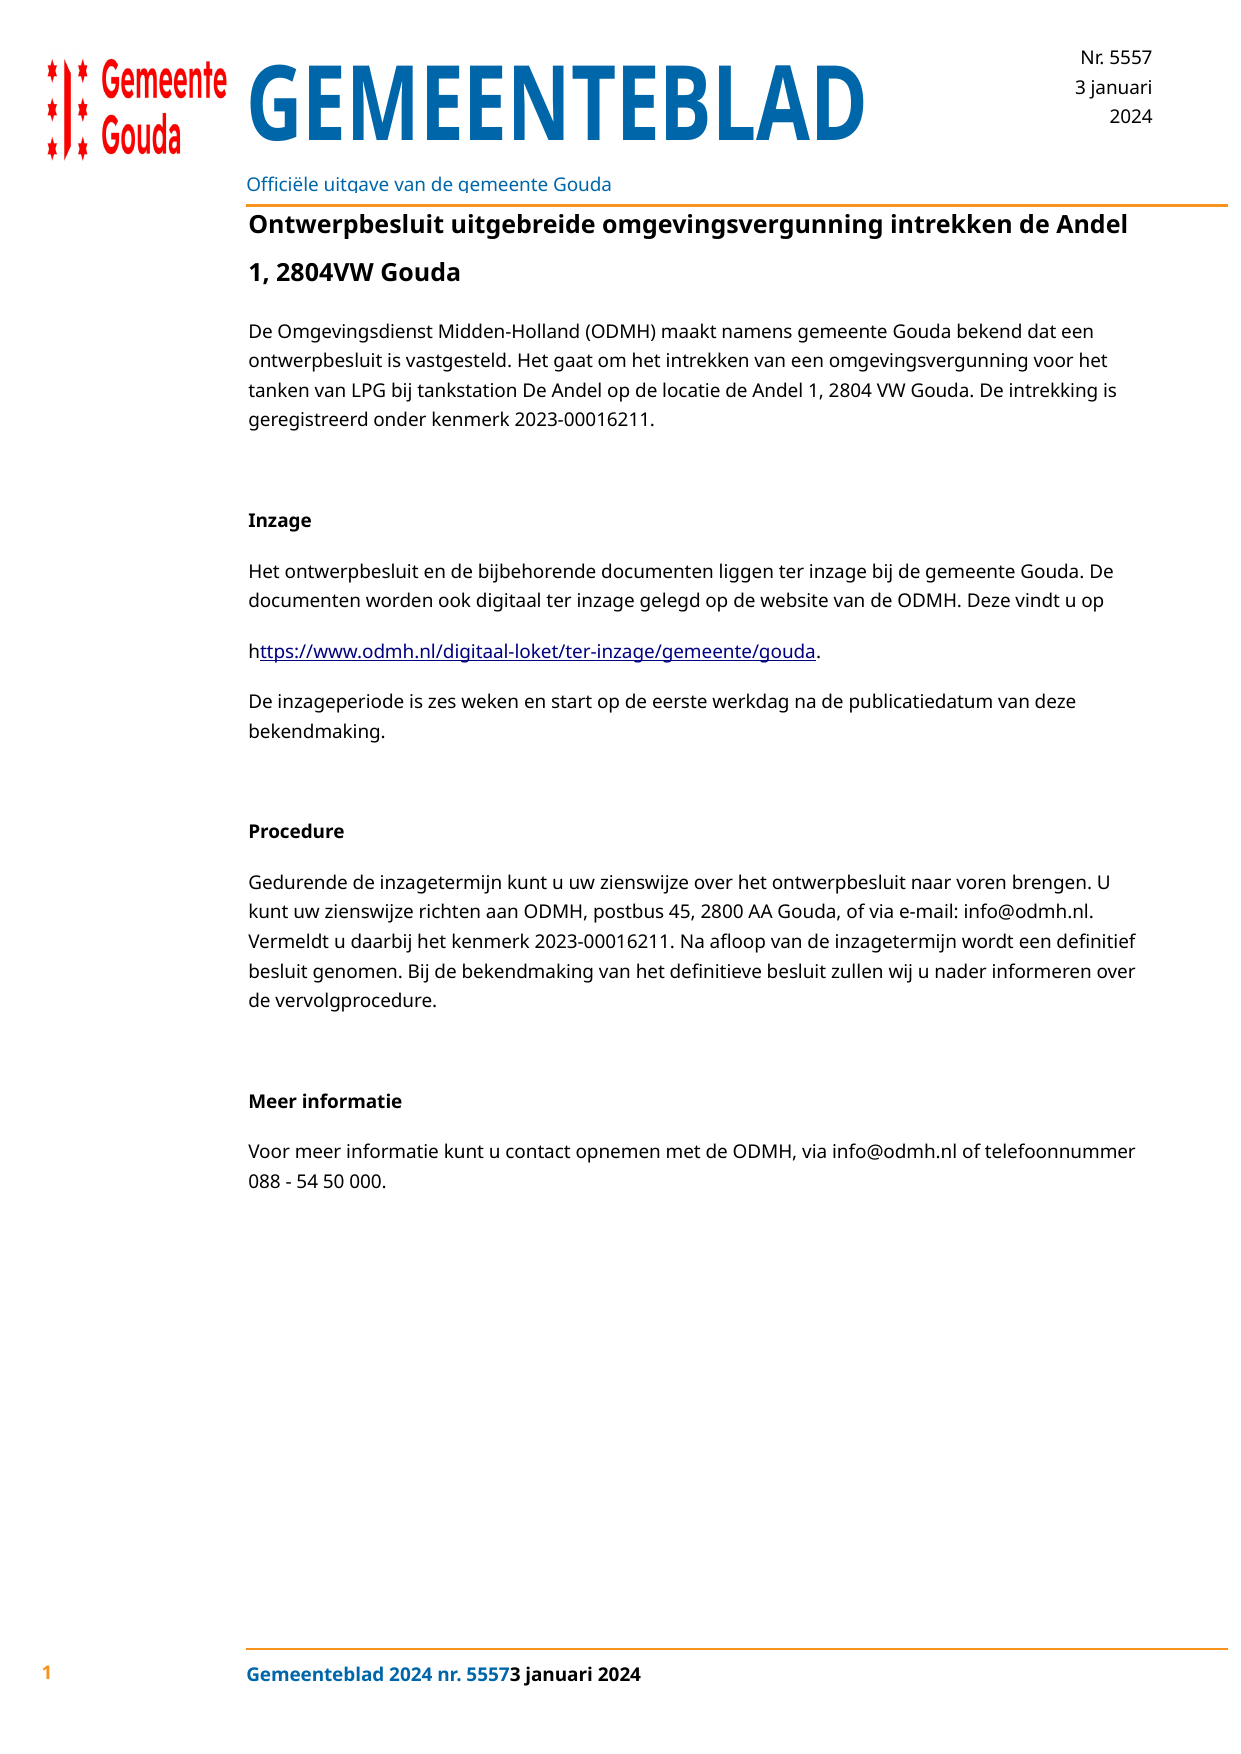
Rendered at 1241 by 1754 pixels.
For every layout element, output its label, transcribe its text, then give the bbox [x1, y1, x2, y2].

text Ontwerpbesluit uitgebreide omgevingsvergunning intrekken de Andel 1, 2804VW Gouda [248, 207, 1152, 288]
text De Omgevingsdienst Midden-Holland (ODMH) maakt namens gemeente Gouda bekend dat een ontwerpbesluit is vastgesteld. Het gaat om het intrekken van een omgevingsvergunning voor het tanken van LPG bij tankstation De Andel op de locatie de Andel 1, 2804 VW Gouda. De intrekking is geregistreerd onder kenmerk 2023-00016211. [248, 318, 1152, 432]
text Procedure [248, 819, 1152, 844]
text De inzageperiode is zes weken en start op de eerste werkdag na de publicatiedatum van deze bekendmaking. [248, 688, 1152, 744]
text Gedurende de inzagetermijn kunt u uw zienswijze over het ontwerpbesluit naar voren brengen. U kunt uw zienswijze richten aan ODMH, postbus 45, 2800 AA Gouda, of via e-mail: info@odmh.nl. Vermeldt u daarbij het kenmerk 2023-00016211. Na afloop van de inzagetermijn wordt een definitief besluit genomen. Bij de bekendmaking van het definitieve besluit zullen wij u nader informeren over de vervolgprocedure. [248, 869, 1152, 1013]
picture [41, 47, 231, 172]
text Voor meer informatie kunt u contact opnemen met de ODMH, via info@odmh.nl of telefoonnummer 088 - 54 50 000. [248, 1139, 1152, 1194]
text Het ontwerpbesluit en de bijbehorende documenten liggen ter inzage bij de gemeente Gouda. De documenten worden ook digitaal ter inzage gelegd op de website van de ODMH. Deze vindt u op [248, 558, 1152, 613]
text Inzage [248, 507, 1152, 533]
text Meer informatie [248, 1088, 1152, 1114]
text https://www.odmh.nl/digitaal-loket/ter-inzage/gemeente/gouda. [248, 638, 1152, 664]
